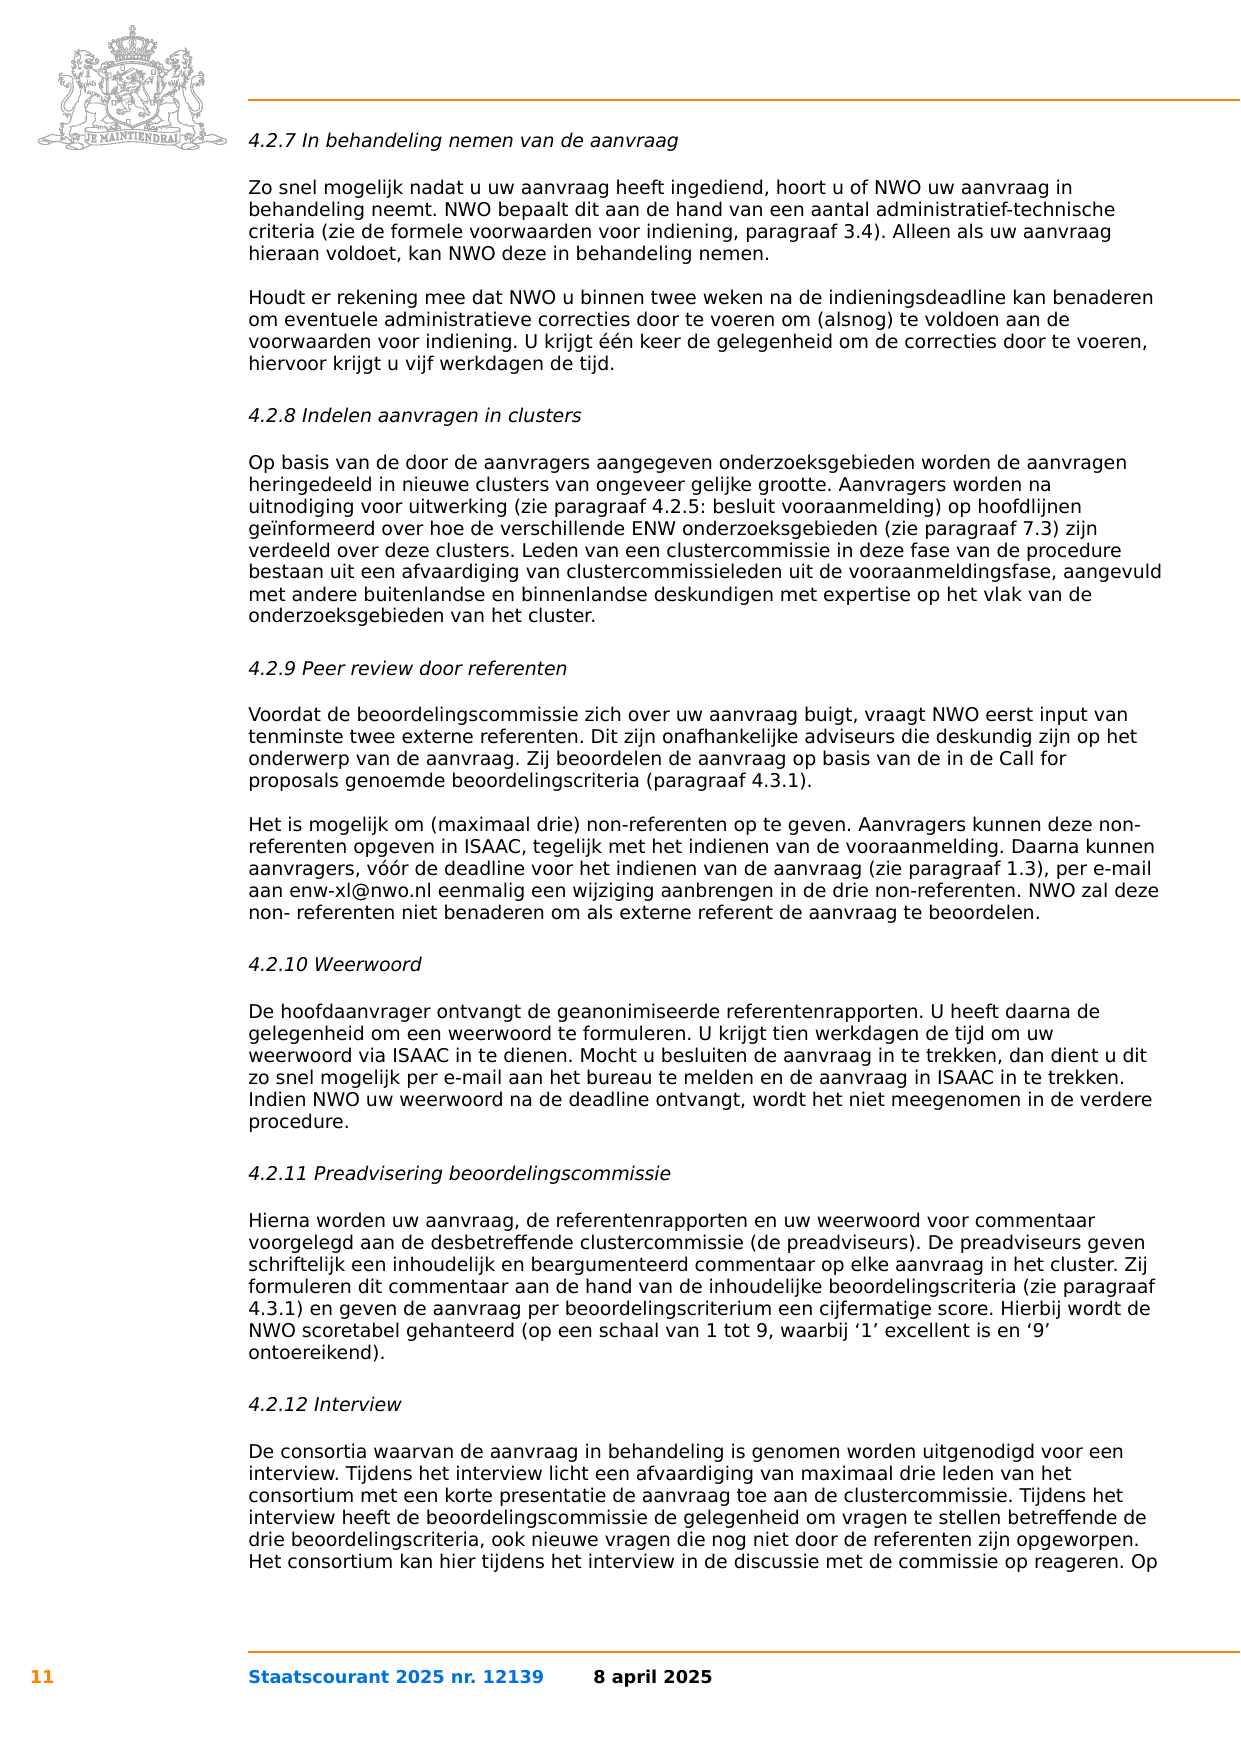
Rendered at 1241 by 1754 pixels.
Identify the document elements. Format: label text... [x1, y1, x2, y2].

picture [38, 25, 227, 150]
text De consortia waarvan de aanvraag in behandeling is genomen worden uitgenodigd voor een interview. Tijdens het interview licht een afvaardiging van maximaal drie leden van het consortium met een korte presentatie de aanvraag toe aan de clustercommissie. Tijdens het interview heeft de beoordelingscommissie de gelegenheid om vragen te stellen betreffende de drie beoordelingscriteria, ook nieuwe vragen die nog niet door de referenten zijn opgeworpen. Het consortium kan hier tijdens het interview in de discussie met de commissie op reageren. Op [248, 1441, 1163, 1573]
subtitle 4.2.8 Indelen aanvragen in clusters [248, 404, 1163, 427]
text De hoofdaanvrager ontvangt de geanonimiseerde referentenrapporten. U heeft daarna de gelegenheid om een weerwoord te formuleren. U krijgt tien werkdagen de tijd om uw weerwoord via ISAAC in te dienen. Mocht u besluiten de aanvraag in te trekken, dan dient u dit zo snel mogelijk per e-mail aan het bureau te melden en de aanvraag in ISAAC in te trekken. Indien NWO uw weerwoord na de deadline ontvangt, wordt het niet meegenomen in de verdere procedure. [248, 1001, 1163, 1133]
text Hierna worden uw aanvraag, de referentenrapporten en uw weerwoord voor commentaar voorgelegd aan de desbetreffende clustercommissie (de preadviseurs). De preadviseurs geven schriftelijk een inhoudelijk en beargumenteerd commentaar op elke aanvraag in het cluster. Zij formuleren dit commentaar aan de hand van de inhoudelijke beoordelingscriteria (zie paragraaf 4.3.1) en geven de aanvraag per beoordelingscriterium een cijfermatige score. Hierbij wordt de NWO scoretabel gehanteerd (op een schaal van 1 tot 9, waarbij ‘1’ excellent is en ‘9’ ontoereikend). [248, 1210, 1163, 1364]
subtitle 4.2.7 In behandeling nemen van de aanvraag [248, 130, 1163, 152]
text Voordat de beoordelingscommissie zich over uw aanvraag buigt, vraagt NWO eerst input van tenminste twee externe referenten. Dit zijn onafhankelijke adviseurs die deskundig zijn op het onderwerp van de aanvraag. Zij beoordelen de aanvraag op basis van de in de Call for proposals genoemde beoordelingscriteria (paragraaf 4.3.1). [248, 704, 1163, 792]
text Het is mogelijk om (maximaal drie) non-referenten op te geven. Aanvragers kunnen deze non- referenten opgeven in ISAAC, tegelijk met het indienen van de vooraanmelding. Daarna kunnen aanvragers, vóór de deadline voor het indienen van de aanvraag (zie paragraaf 1.3), per e-mail aan enw-xl@nwo.nl eenmalig een wijziging aanbrengen in de drie non-referenten. NWO zal deze non- referenten niet benaderen om als externe referent de aanvraag te beoordelen. [248, 814, 1163, 924]
text Op basis van de door de aanvragers aangegeven onderzoeksgebieden worden de aanvragen heringedeeld in nieuwe clusters van ongeveer gelijke grootte. Aanvragers worden na uitnodiging voor uitwerking (zie paragraaf 4.2.5: besluit vooraanmelding) op hoofdlijnen geïnformeerd over hoe de verschillende ENW onderzoeksgebieden (zie paragraaf 7.3) zijn verdeeld over deze clusters. Leden van een clustercommissie in deze fase van de procedure bestaan uit een afvaardiging van clustercommissieleden uit de vooraanmeldingsfase, aangevuld met andere buitenlandse en binnenlandse deskundigen met expertise op het vlak van de onderzoeksgebieden van het cluster. [248, 452, 1163, 627]
text Zo snel mogelijk nadat u uw aanvraag heeft ingediend, hoort u of NWO uw aanvraag in behandeling neemt. NWO bepaalt dit aan de hand van een aantal administratief-technische criteria (zie de formele voorwaarden voor indiening, paragraaf 3.4). Alleen als uw aanvraag hieraan voldoet, kan NWO deze in behandeling nemen. [248, 177, 1163, 265]
subtitle 4.2.9 Peer review door referenten [248, 657, 1163, 679]
subtitle 4.2.11 Preadvisering beoordelingscommissie [248, 1163, 1163, 1185]
subtitle 4.2.12 Interview [248, 1394, 1163, 1416]
subtitle 4.2.10 Weerwoord [248, 954, 1163, 976]
text Houdt er rekening mee dat NWO u binnen twee weken na de indieningsdeadline kan benaderen om eventuele administratieve correcties door te voeren om (alsnog) te voldoen aan de voorwaarden voor indiening. U krijgt één keer de gelegenheid om de correcties door te voeren, hiervoor krijgt u vijf werkdagen de tijd. [248, 287, 1163, 374]
